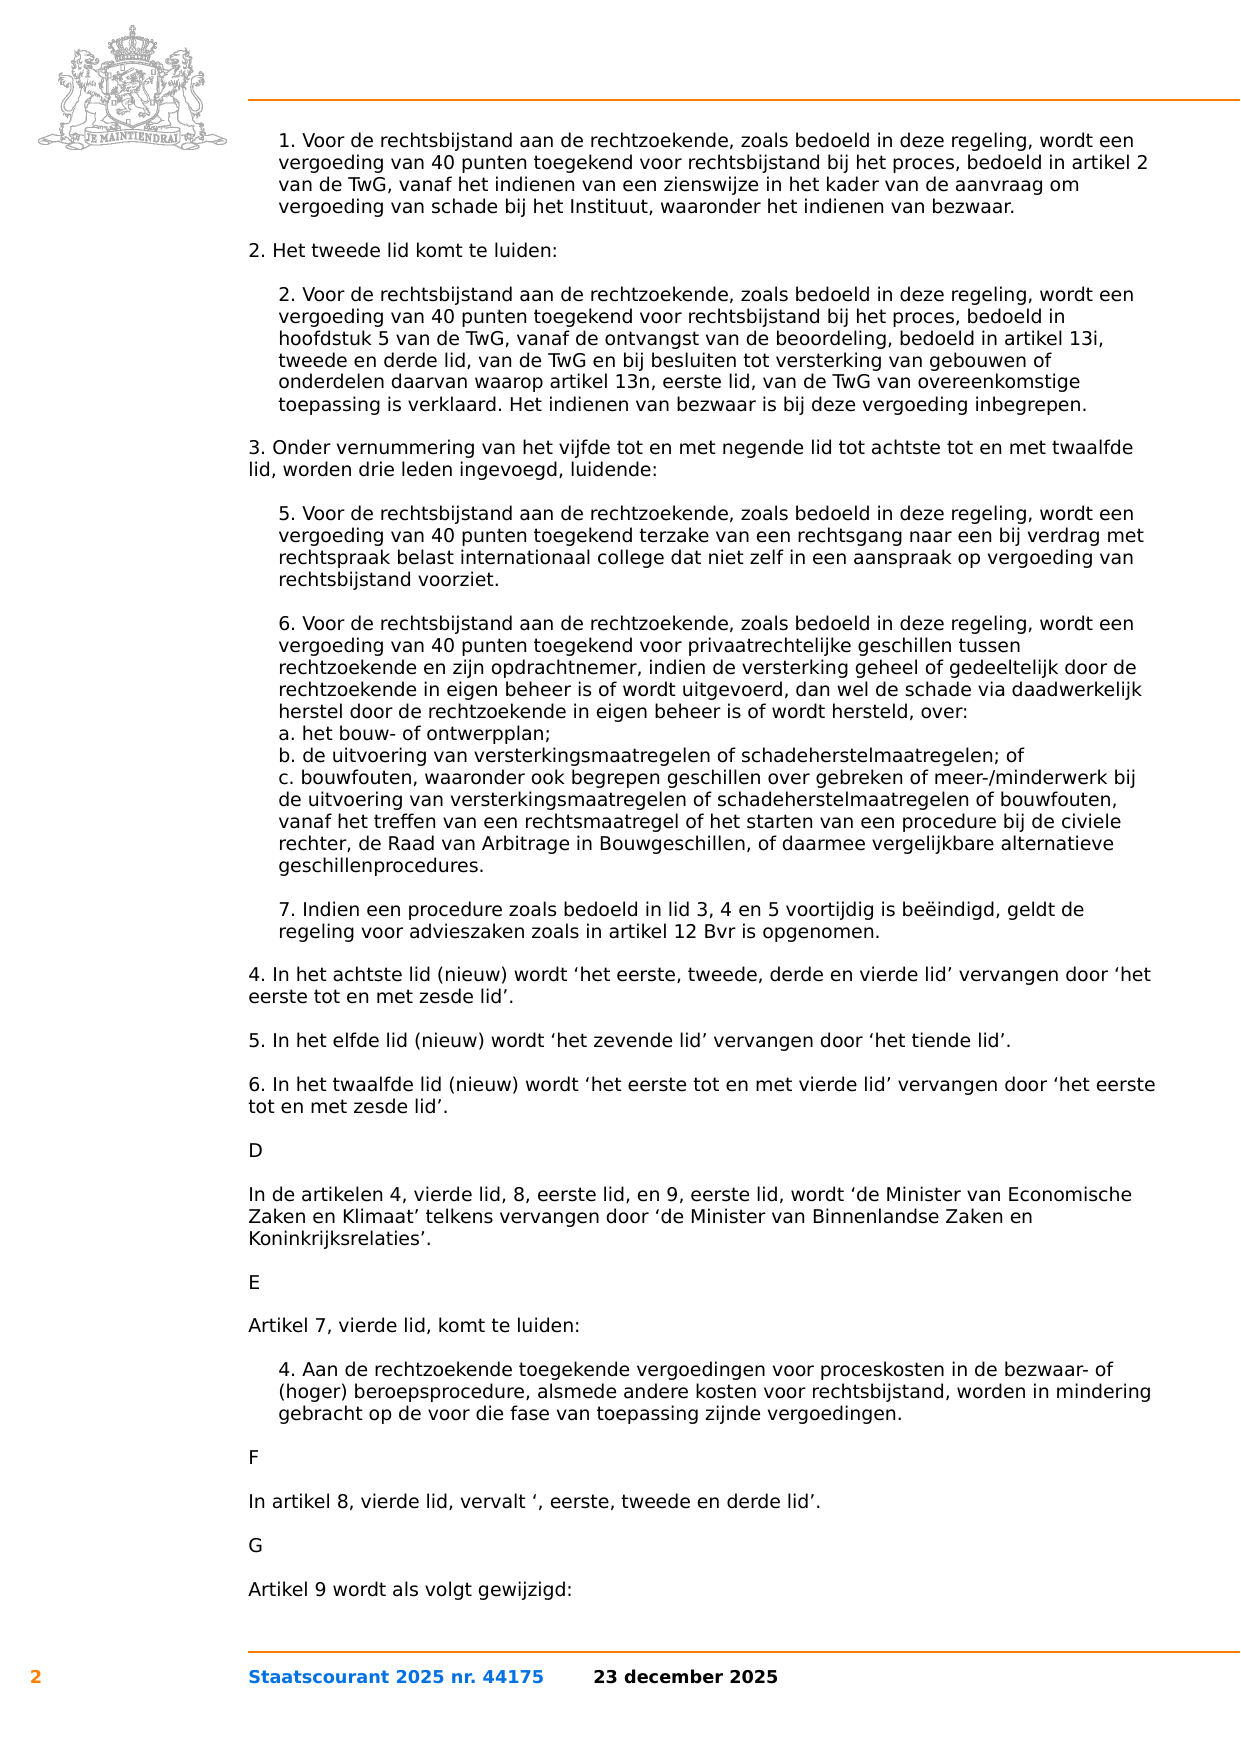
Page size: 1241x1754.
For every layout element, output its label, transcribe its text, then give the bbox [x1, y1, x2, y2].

text 7. Indien een procedure zoals bedoeld in lid 3, 4 en 5 voortijdig is beëindigd, geldt de regeling voor advieszaken zoals in artikel 12 Bvr is opgenomen. [278, 898, 1163, 942]
text D [248, 1140, 1163, 1162]
text 3. Onder vernummering van het vijfde tot en met negende lid tot achtste tot en met twaalfde lid, worden drie leden ingevoegd, luidende: [248, 437, 1163, 481]
text 4. Aan de rechtzoekende toegekende vergoedingen voor proceskosten in de bezwaar- of (hoger) beroepsprocedure, alsmede andere kosten voor rechtsbijstand, worden in mindering gebracht op de voor die fase van toepassing zijnde vergoedingen. [278, 1359, 1163, 1425]
text 5. In het elfde lid (nieuw) wordt ‘het zevende lid’ vervangen door ‘het tiende lid’. [248, 1030, 1163, 1052]
text b. de uitvoering van versterkingsmaatregelen of schadeherstelmaatregelen; of [278, 745, 1163, 767]
text Artikel 9 wordt als volgt gewijzigd: [248, 1579, 1163, 1601]
text In de artikelen 4, vierde lid, 8, eerste lid, en 9, eerste lid, wordt ‘de Minister van Economische Zaken en Klimaat’ telkens vervangen door ‘de Minister van Binnenlandse Zaken en Koninkrijksrelaties’. [248, 1184, 1163, 1250]
text 6. In het twaalfde lid (nieuw) wordt ‘het eerste tot en met vierde lid’ vervangen door ‘het eerste tot en met zesde lid’. [248, 1074, 1163, 1118]
text c. bouwfouten, waaronder ook begrepen geschillen over gebreken of meer-/minderwerk bij de uitvoering van versterkingsmaatregelen of schadeherstelmaatregelen of bouwfouten, [278, 767, 1163, 811]
text F [248, 1447, 1163, 1469]
text 2. Voor de rechtsbijstand aan de rechtzoekende, zoals bedoeld in deze regeling, wordt een vergoeding van 40 punten toegekend voor rechtsbijstand bij het proces, bedoeld in hoofdstuk 5 van de TwG, vanaf de ontvangst van de beoordeling, bedoeld in artikel 13i, tweede en derde lid, van de TwG en bij besluiten tot versterking van gebouwen of onderdelen daarvan waarop artikel 13n, eerste lid, van de TwG van overeenkomstige toepassing is verklaard. Het indienen van bezwaar is bij deze vergoeding inbegrepen. [278, 283, 1163, 415]
text 6. Voor de rechtsbijstand aan de rechtzoekende, zoals bedoeld in deze regeling, wordt een vergoeding van 40 punten toegekend voor privaatrechtelijke geschillen tussen rechtzoekende en zijn opdrachtnemer, indien de versterking geheel of gedeeltelijk door de rechtzoekende in eigen beheer is of wordt uitgevoerd, dan wel de schade via daadwerkelijk herstel door de rechtzoekende in eigen beheer is of wordt hersteld, over: [278, 613, 1163, 723]
text 1. Voor de rechtsbijstand aan de rechtzoekende, zoals bedoeld in deze regeling, wordt een vergoeding van 40 punten toegekend voor rechtsbijstand bij het proces, bedoeld in artikel 2 van de TwG, vanaf het indienen van een zienswijze in het kader van de aanvraag om vergoeding van schade bij het Instituut, waaronder het indienen van bezwaar. [278, 130, 1163, 218]
text a. het bouw- of ontwerpplan; [278, 723, 1163, 745]
text Artikel 7, vierde lid, komt te luiden: [248, 1315, 1163, 1337]
text G [248, 1535, 1163, 1557]
text In artikel 8, vierde lid, vervalt ‘, eerste, tweede en derde lid’. [248, 1491, 1163, 1513]
picture [38, 25, 227, 150]
text E [248, 1272, 1163, 1293]
text 4. In het achtste lid (nieuw) wordt ‘het eerste, tweede, derde en vierde lid’ vervangen door ‘het eerste tot en met zesde lid’. [248, 964, 1163, 1008]
text vanaf het treffen van een rechtsmaatregel of het starten van een procedure bij de civiele rechter, de Raad van Arbitrage in Bouwgeschillen, of daarmee vergelijkbare alternatieve geschillenprocedures. [278, 811, 1163, 877]
text 2. Het tweede lid komt te luiden: [248, 240, 1163, 262]
text 5. Voor de rechtsbijstand aan de rechtzoekende, zoals bedoeld in deze regeling, wordt een vergoeding van 40 punten toegekend terzake van een rechtsgang naar een bij verdrag met rechtspraak belast internationaal college dat niet zelf in een aanspraak op vergoeding van rechtsbijstand voorziet. [278, 503, 1163, 591]
